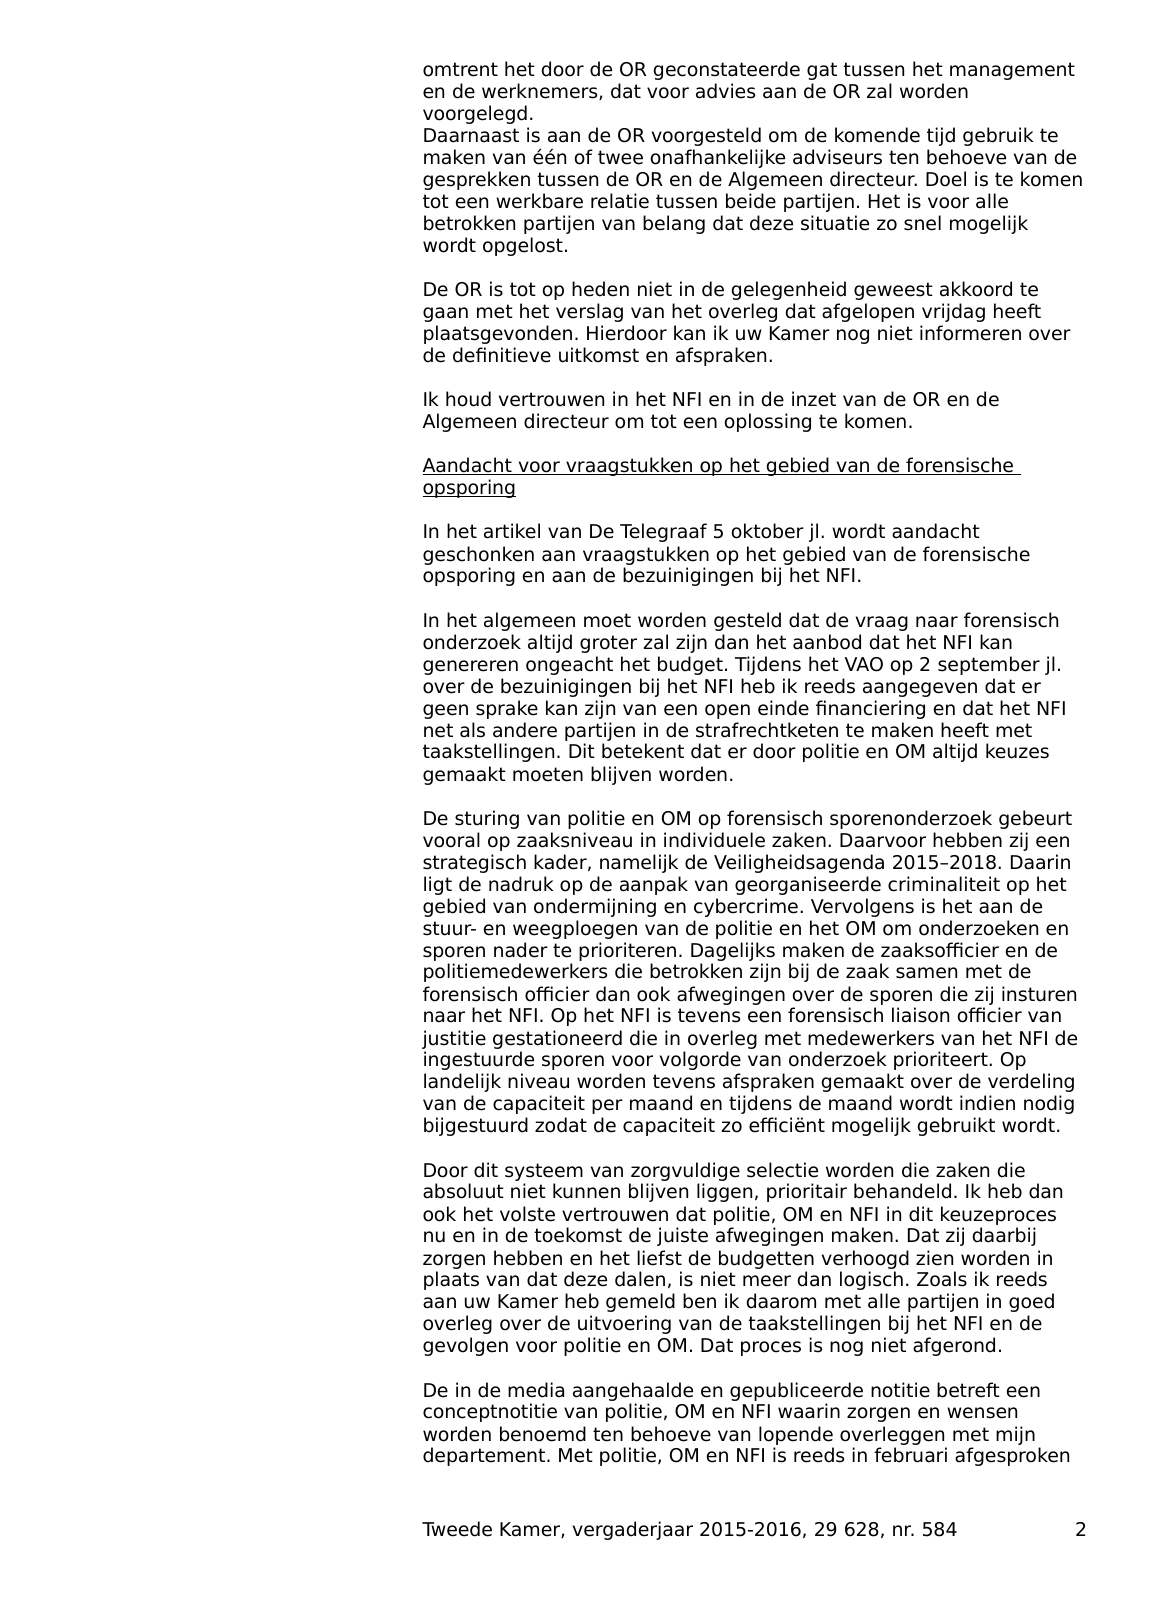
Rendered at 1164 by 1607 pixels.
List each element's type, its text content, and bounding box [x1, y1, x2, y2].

text In het algemeen moet worden gesteld dat de vraag naar forensisch onderzoek altijd groter zal zijn dan het aanbod dat het NFI kan genereren ongeacht het budget. Tijdens het VAO op 2 september jl. over de bezuinigingen bij het NFI heb ik reeds aangegeven dat er geen sprake kan zijn van een open einde financiering en dat het NFI net als andere partijen in de strafrechtketen te maken heeft met taakstellingen. Dit betekent dat er door politie en OM altijd keuzes gemaakt moeten blijven worden. [422, 609, 1087, 785]
text omtrent het door de OR geconstateerde gat tussen het management en de werknemers, dat voor advies aan de OR zal worden voorgelegd. [422, 59, 1087, 125]
text Daarnaast is aan de OR voorgesteld om de komende tijd gebruik te maken van één of twee onafhankelijke adviseurs ten behoeve van de gesprekken tussen de OR en de Algemeen directeur. Doel is te komen tot een werkbare relatie tussen beide partijen. Het is voor alle betrokken partijen van belang dat deze situatie zo snel mogelijk wordt opgelost. [422, 125, 1087, 257]
text De OR is tot op heden niet in de gelegenheid geweest akkoord te gaan met het verslag van het overleg dat afgelopen vrijdag heeft plaatsgevonden. Hierdoor kan ik uw Kamer nog niet informeren over de definitieve uitkomst en afspraken. [422, 279, 1087, 367]
text In het artikel van De Telegraaf 5 oktober jl. wordt aandacht geschonken aan vraagstukken op het gebied van de forensische opsporing en aan de bezuinigingen bij het NFI. [422, 521, 1087, 587]
text Ik houd vertrouwen in het NFI en in de inzet van de OR en de Algemeen directeur om tot een oplossing te komen. [422, 389, 1087, 433]
text Door dit systeem van zorgvuldige selectie worden die zaken die absoluut niet kunnen blijven liggen, prioritair behandeld. Ik heb dan ook het volste vertrouwen dat politie, OM en NFI in dit keuzeproces nu en in de toekomst de juiste afwegingen maken. Dat zij daarbij zorgen hebben en het liefst de budgetten verhoogd zien worden in plaats van dat deze dalen, is niet meer dan logisch. Zoals ik reeds aan uw Kamer heb gemeld ben ik daarom met alle partijen in goed overleg over de uitvoering van de taakstellingen bij het NFI en de gevolgen voor politie en OM. Dat proces is nog niet afgerond. [422, 1159, 1087, 1357]
text De sturing van politie en OM op forensisch sporenonderzoek gebeurt vooral op zaaksniveau in individuele zaken. Daarvoor hebben zij een strategisch kader, namelijk de Veiligheidsagenda 2015–2018. Daarin ligt de nadruk op de aanpak van georganiseerde criminaliteit op het gebied van ondermijning en cybercrime. Vervolgens is het aan de stuur- en weegploegen van de politie en het OM om onderzoeken en sporen nader te prioriteren. Dagelijks maken de zaaksofficier en de politiemedewerkers die betrokken zijn bij de zaak samen met de forensisch officier dan ook afwegingen over de sporen die zij insturen naar het NFI. Op het NFI is tevens een forensisch liaison officier van justitie gestationeerd die in overleg met medewerkers van het NFI de ingestuurde sporen voor volgorde van onderzoek prioriteert. Op landelijk niveau worden tevens afspraken gemaakt over de verdeling van de capaciteit per maand en tijdens de maand wordt indien nodig bijgestuurd zodat de capaciteit zo efficiënt mogelijk gebruikt wordt. [422, 808, 1087, 1137]
subtitle Aandacht voor vraagstukken op het gebied van de forensische opsporing [422, 455, 1087, 499]
text De in de media aangehaalde en gepubliceerde notitie betreft een conceptnotitie van politie, OM en NFI waarin zorgen en wensen worden benoemd ten behoeve van lopende overleggen met mijn departement. Met politie, OM en NFI is reeds in februari afgesproken [422, 1379, 1087, 1467]
